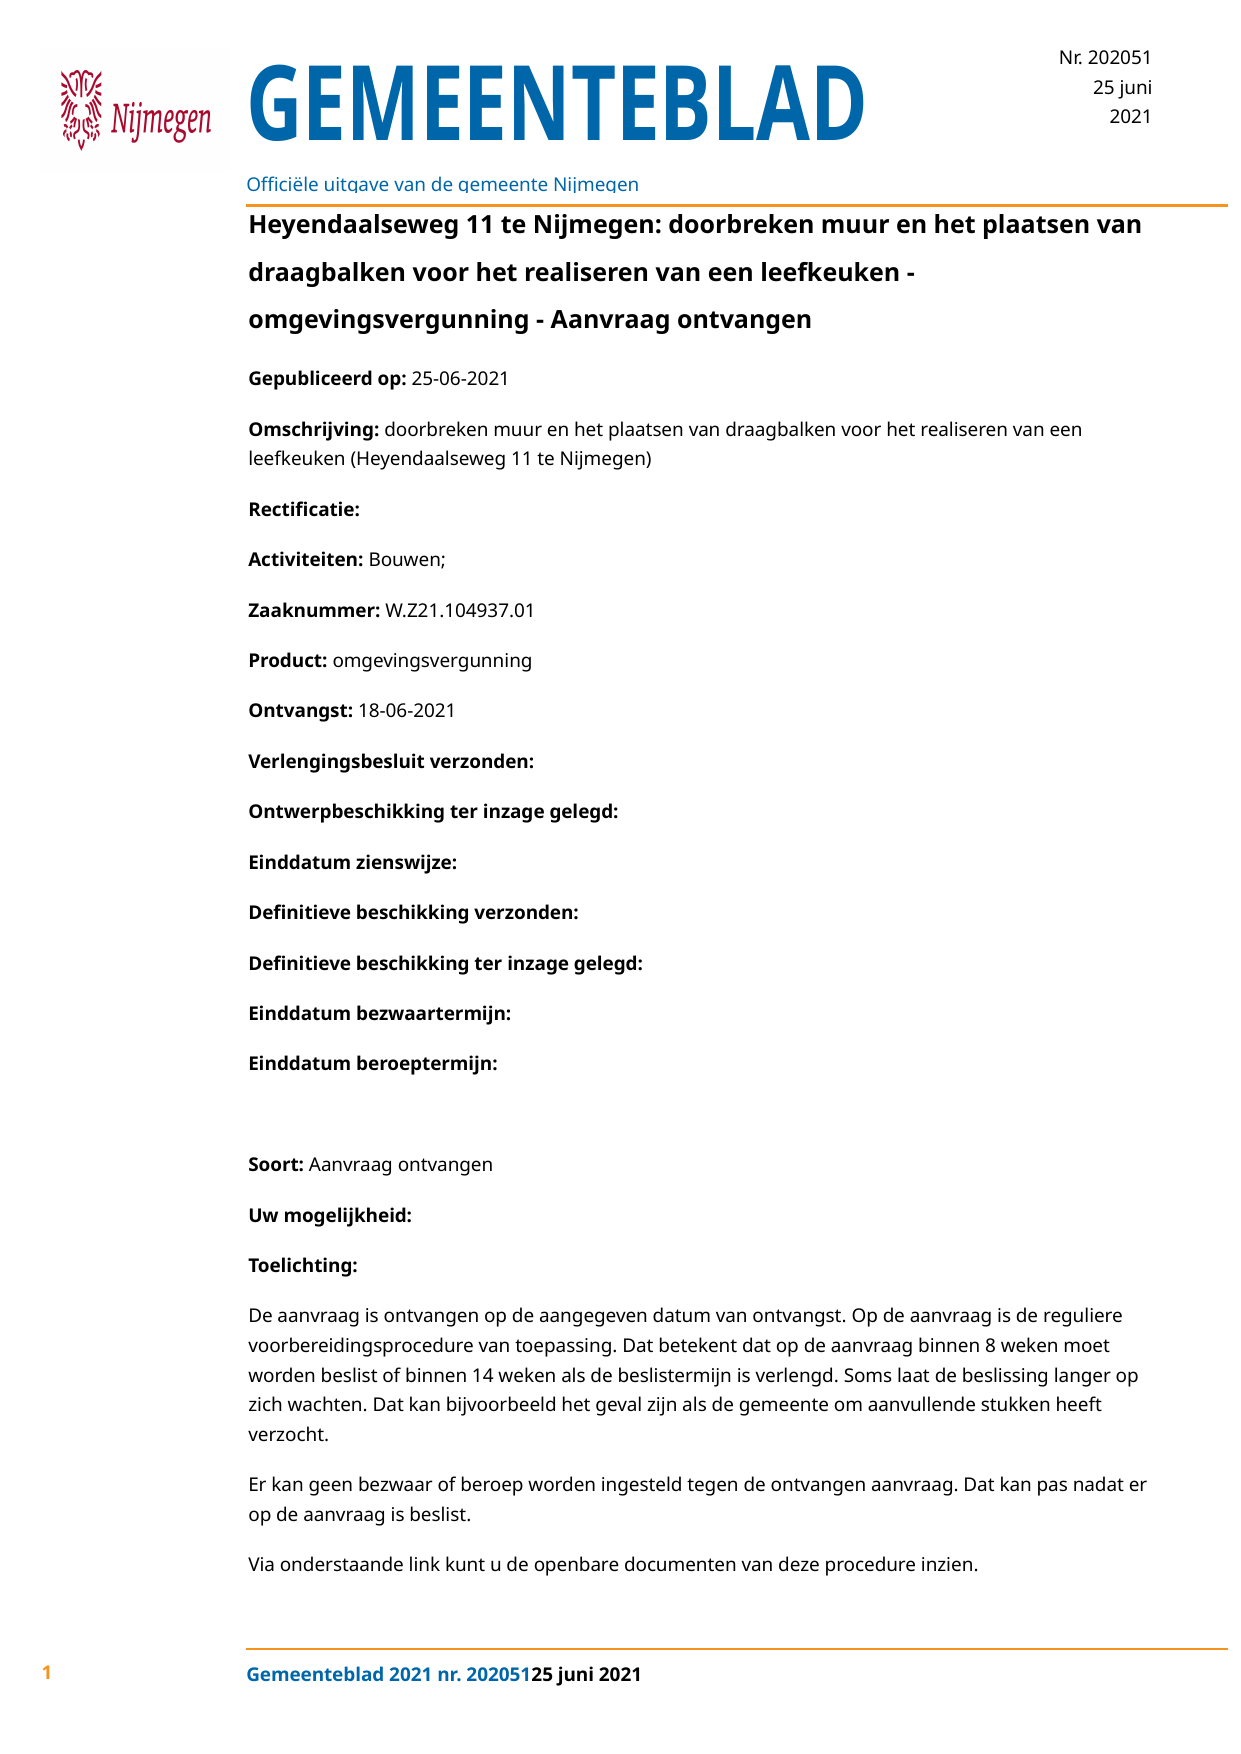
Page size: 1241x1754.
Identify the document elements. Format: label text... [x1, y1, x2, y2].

text Er kan geen bezwaar of beroep worden ingesteld tegen de ontvangen aanvraag. Dat kan pas nadat er op de aanvraag is beslist. [248, 1471, 1152, 1527]
text Rectificatie: [248, 496, 1152, 522]
picture [41, 47, 231, 172]
text Toelichting: [248, 1252, 1152, 1278]
text Einddatum zienswijze: [248, 849, 1152, 874]
text Ontwerpbeschikking ter inzage gelegd: [248, 798, 1152, 824]
text Product: omgevingsvergunning [248, 647, 1152, 673]
text Definitieve beschikking verzonden: [248, 899, 1152, 925]
text Definitieve beschikking ter inzage gelegd: [248, 950, 1152, 975]
text Ontvangst: 18-06-2021 [248, 698, 1152, 723]
text Verlengingsbesluit verzonden: [248, 748, 1152, 774]
text Heyendaalseweg 11 te Nijmegen: doorbreken muur en het plaatsen van draagbalken voor het realiseren van een leefkeuken - omgevingsvergunning - Aanvraag ontvangen [248, 207, 1152, 336]
text Zaaknummer: W.Z21.104937.01 [248, 597, 1152, 622]
text Soort: Aanvraag ontvangen [248, 1151, 1152, 1177]
text Gepubliceerd op: 25-06-2021 [248, 366, 1152, 391]
text Omschrijving: doorbreken muur en het plaatsen van draagbalken voor het realiseren van een leefkeuken (Heyendaalseweg 11 te Nijmegen) [248, 416, 1152, 471]
text Einddatum beroeptermijn: [248, 1051, 1152, 1076]
text Activiteiten: Bouwen; [248, 546, 1152, 572]
text Einddatum bezwaartermijn: [248, 1000, 1152, 1026]
text Via onderstaande link kunt u de openbare documenten van deze procedure inzien. [248, 1551, 1152, 1577]
text Uw mogelijkheid: [248, 1202, 1152, 1227]
text De aanvraag is ontvangen op de aangegeven datum van ontvangst. Op de aanvraag is de reguliere voorbereidingsprocedure van toepassing. Dat betekent dat op de aanvraag binnen 8 weken moet worden beslist of binnen 14 weken als de beslistermijn is verlengd. Soms laat de beslissing langer op zich wachten. Dat kan bijvoorbeeld het geval zijn als de gemeente om aanvullende stukken heeft verzocht. [248, 1303, 1152, 1447]
